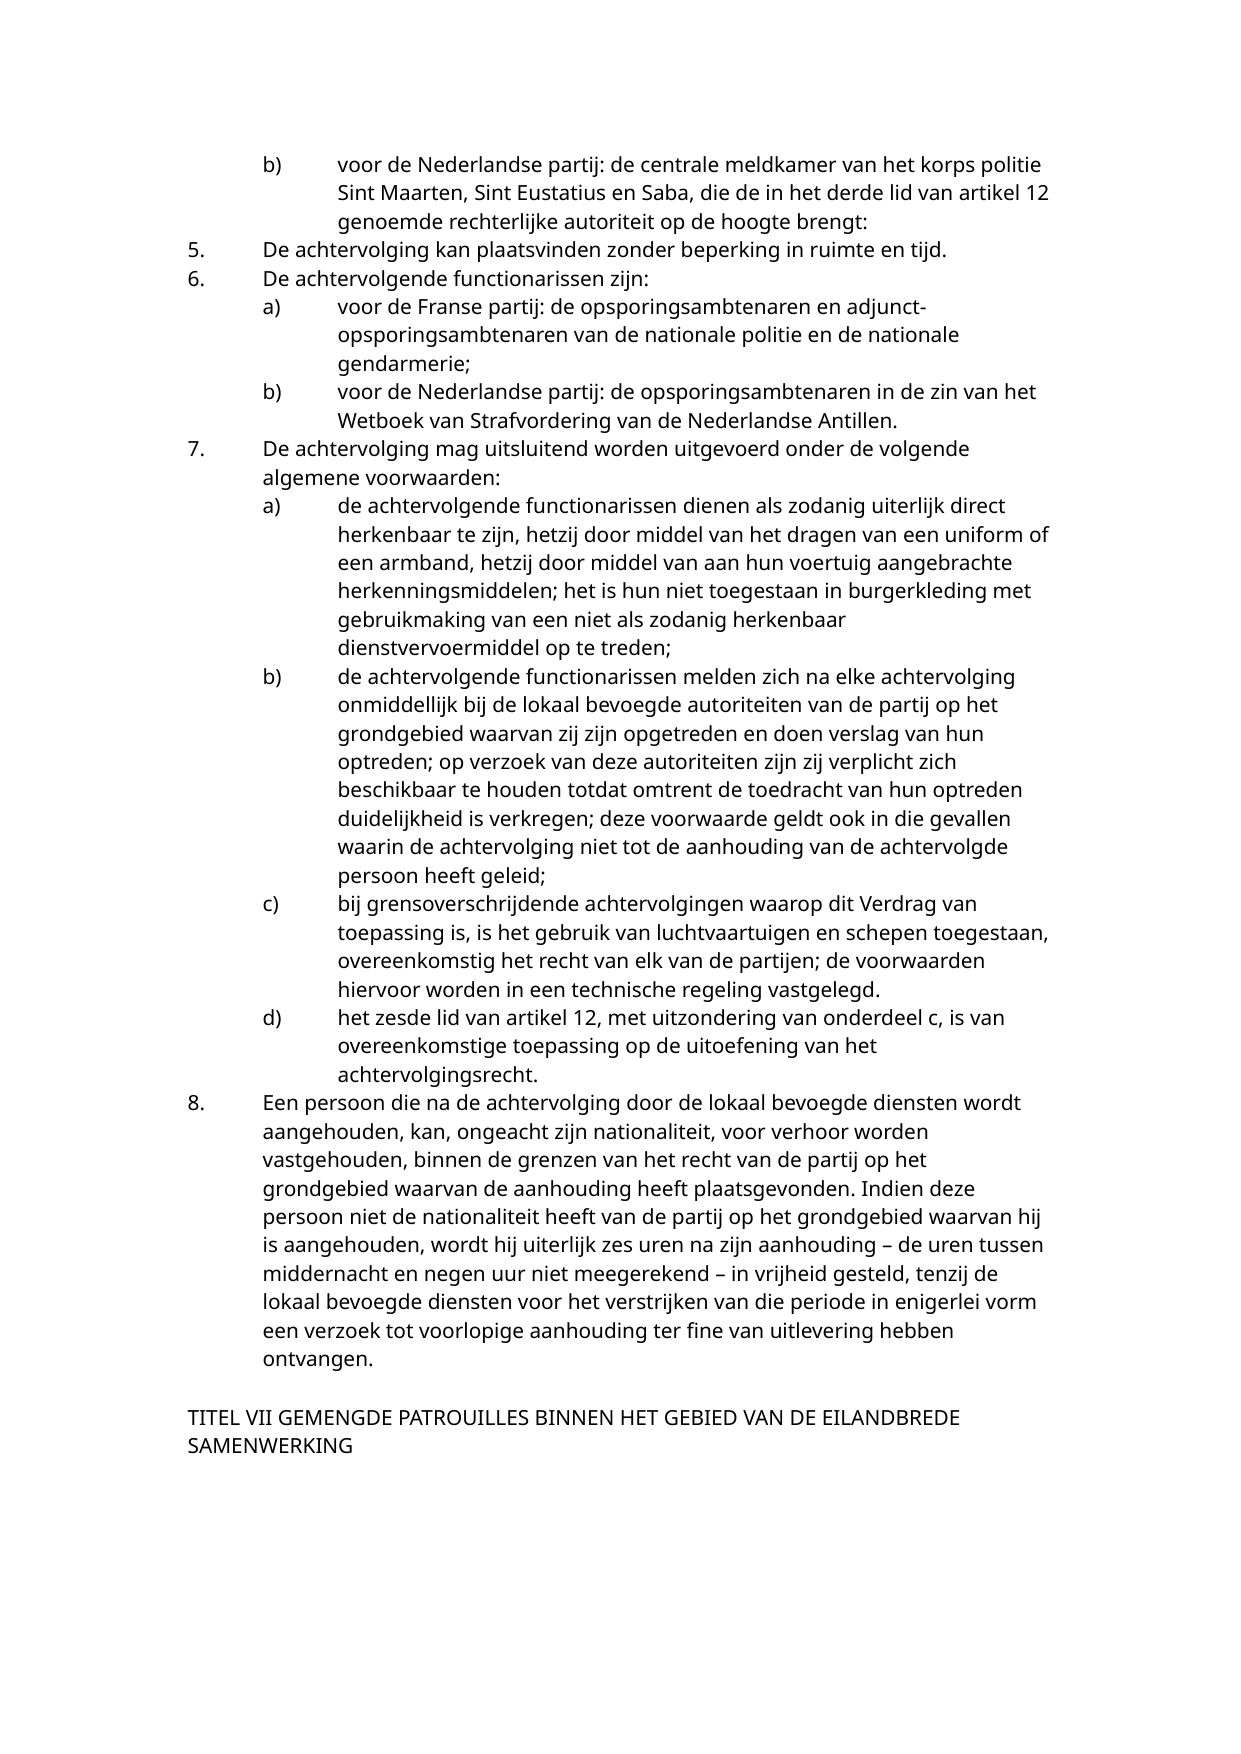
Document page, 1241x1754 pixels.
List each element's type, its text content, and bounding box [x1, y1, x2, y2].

list bij grensoverschrijdende achtervolgingen waarop dit Verdrag van toepassing is, is het gebruik van luchtvaartuigen en schepen toegestaan, overeenkomstig het recht van elk van de partijen; de voorwaarden hiervoor worden in een technische regeling vastgelegd. [262, 889, 1053, 1003]
list De achtervolging mag uitsluitend worden uitgevoerd onder de volgende algemene voorwaarden: [187, 434, 1053, 491]
list De achtervolgende functionarissen zijn: [187, 264, 1053, 292]
list de achtervolgende functionarissen dienen als zodanig uiterlijk direct herkenbaar te zijn, hetzij door middel van het dragen van een uniform of een armband, hetzij door middel van aan hun voertuig aangebrachte herkenningsmiddelen; het is hun niet toegestaan in burgerkleding met gebruikmaking van een niet als zodanig herkenbaar dienstvervoermiddel op te treden; [262, 491, 1053, 662]
list voor de Franse partij: de opsporingsambtenaren en adjunct-opsporingsambtenaren van de nationale politie en de nationale gendarmerie; [262, 292, 1053, 377]
list voor de Nederlandse partij: de opsporingsambtenaren in de zin van het Wetboek van Strafvordering van de Nederlandse Antillen. [262, 377, 1053, 434]
list het zesde lid van artikel 12, met uitzondering van onderdeel c, is van overeenkomstige toepassing op de uitoefening van het achtervolgingsrecht. [262, 1003, 1053, 1088]
list Een persoon die na de achtervolging door de lokaal bevoegde diensten wordt aangehouden, kan, ongeacht zijn nationaliteit, voor verhoor worden vastgehouden, binnen de grenzen van het recht van de partij op het grondgebied waarvan de aanhouding heeft plaatsgevonden. Indien deze persoon niet de nationaliteit heeft van de partij op het grondgebied waarvan hij is aangehouden, wordt hij uiterlijk zes uren na zijn aanhouding – de uren tussen middernacht en negen uur niet meegerekend – in vrijheid gesteld, tenzij de lokaal bevoegde diensten voor het verstrijken van die periode in enigerlei vorm een verzoek tot voorlopige aanhouding ter fine van uitlevering hebben ontvangen. [187, 1088, 1053, 1373]
list voor de Nederlandse partij: de centrale meldkamer van het korps politie Sint Maarten, Sint Eustatius en Saba, die de in het derde lid van artikel 12 genoemde rechterlijke autoriteit op de hoogte brengt: [262, 150, 1053, 235]
list de achtervolgende functionarissen melden zich na elke achtervolging onmiddellijk bij de lokaal bevoegde autoriteiten van de partij op het grondgebied waarvan zij zijn opgetreden en doen verslag van hun optreden; op verzoek van deze autoriteiten zijn zij verplicht zich beschikbaar te houden totdat omtrent de toedracht van hun optreden duidelijkheid is verkregen; deze voorwaarde geldt ook in die gevallen waarin de achtervolging niet tot de aanhouding van de achtervolgde persoon heeft geleid; [262, 662, 1053, 889]
list De achtervolging kan plaatsvinden zonder beperking in ruimte en tijd. [187, 235, 1053, 264]
subtitle TITEL VII GEMENGDE PATROUILLES BINNEN HET GEBIED VAN DE EILANDBREDE SAMENWERKING [187, 1403, 1053, 1460]
